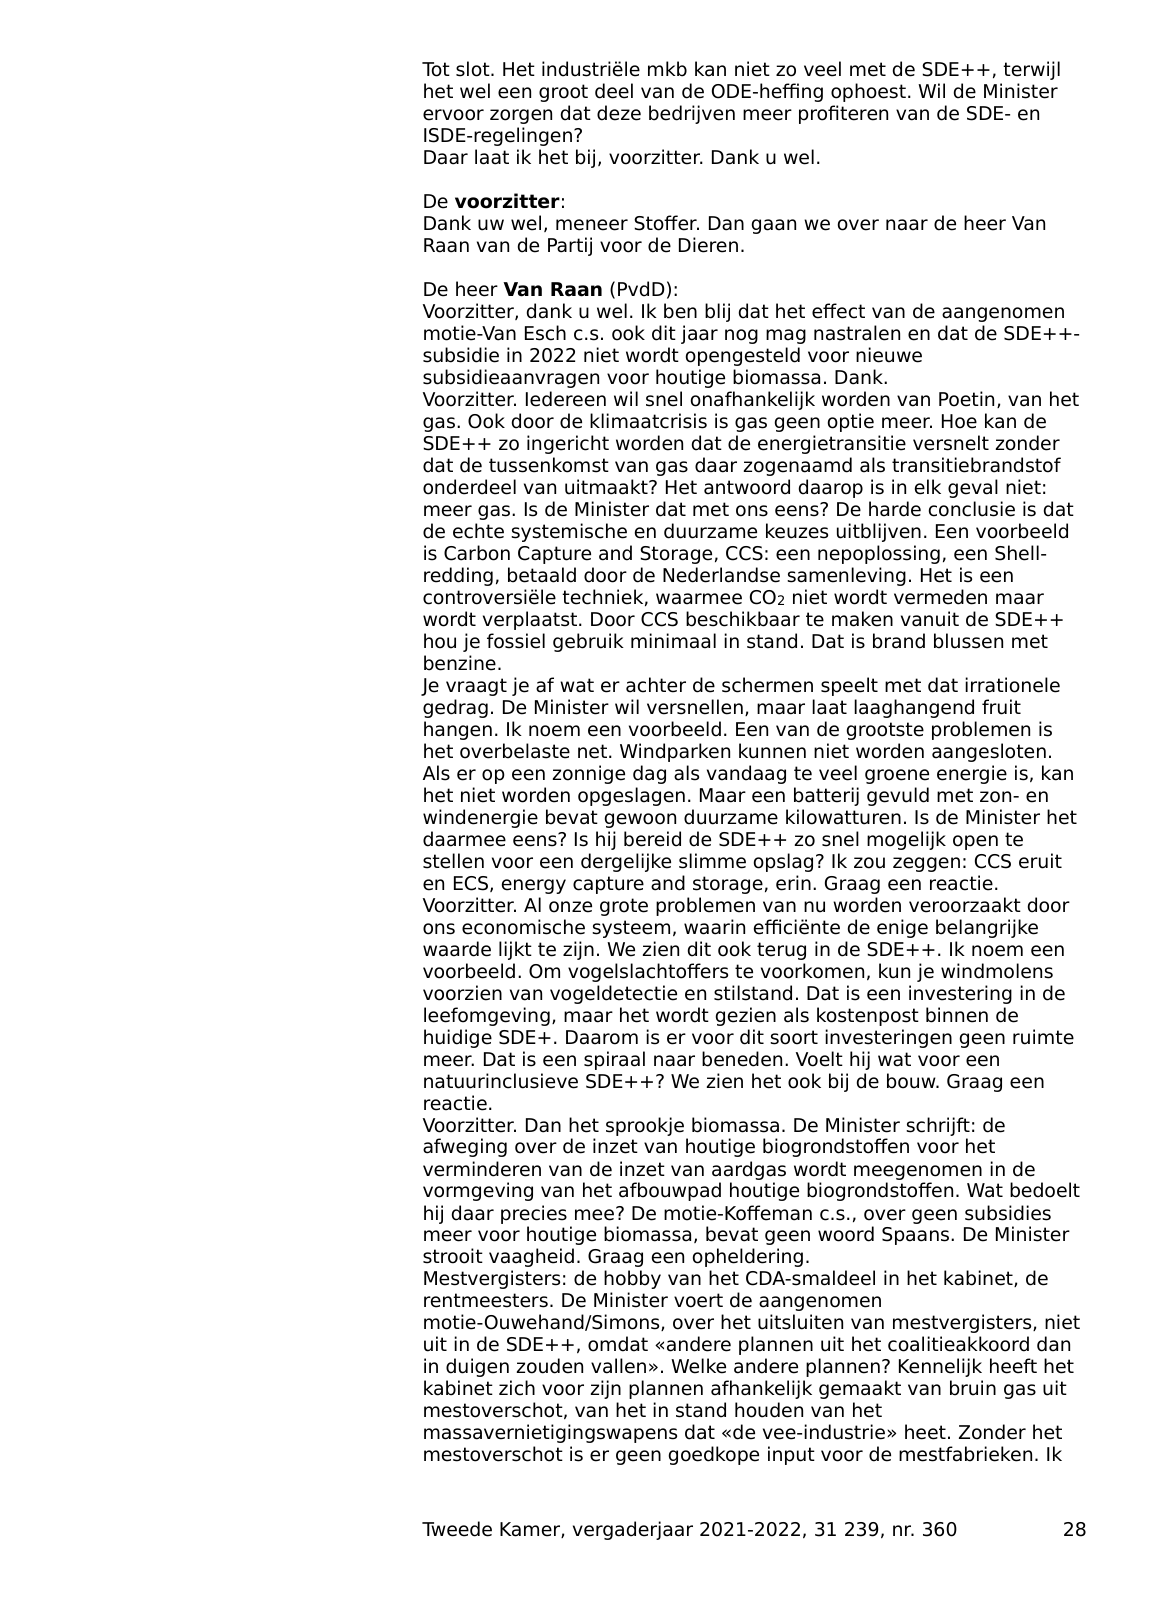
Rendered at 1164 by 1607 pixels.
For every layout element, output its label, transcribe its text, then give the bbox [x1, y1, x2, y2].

text Daar laat ik het bij, voorzitter. Dank u wel. [422, 147, 1087, 169]
text Dank uw wel, meneer Stoffer. Dan gaan we over naar de heer Van Raan van de Partij voor de Dieren. [422, 213, 1087, 257]
text Voorzitter. Dan het sprookje biomassa. De Minister schrijft: de afweging over de inzet van houtige biogrondstoffen voor het verminderen van de inzet van aardgas wordt meegenomen in de vormgeving van het afbouwpad houtige biogrondstoffen. Wat bedoelt hij daar precies mee? De motie-Koffeman c.s., over geen subsidies meer voor houtige biomassa, bevat geen woord Spaans. De Minister strooit vaagheid. Graag een opheldering. [422, 1114, 1087, 1268]
text Voorzitter. Al onze grote problemen van nu worden veroorzaakt door ons economische systeem, waarin efficiënte de enige belangrijke waarde lijkt te zijn. We zien dit ook terug in de SDE++. Ik noem een voorbeeld. Om vogelslachtoffers te voorkomen, kun je windmolens voorzien van vogeldetectie en stilstand. Dat is een investering in de leefomgeving, maar het wordt gezien als kostenpost binnen de huidige SDE+. Daarom is er voor dit soort investeringen geen ruimte meer. Dat is een spiraal naar beneden. Voelt hij wat voor een natuurinclusieve SDE++? We zien het ook bij de bouw. Graag een reactie. [422, 895, 1087, 1114]
text Voorzitter, dank u wel. Ik ben blij dat het effect van de aangenomen motie-Van Esch c.s. ook dit jaar nog mag nastralen en dat de SDE++-subsidie in 2022 niet wordt opengesteld voor nieuwe subsidieaanvragen voor houtige biomassa. Dank. [422, 301, 1087, 389]
text De voorzitter: [422, 191, 1087, 213]
text De heer Van Raan (PvdD): [422, 279, 1087, 301]
text Tot slot. Het industriële mkb kan niet zo veel met de SDE++, terwijl het wel een groot deel van de ODE-heffing ophoest. Wil de Minister ervoor zorgen dat deze bedrijven meer profiteren van de SDE- en ISDE-regelingen? [422, 59, 1087, 147]
text Voorzitter. Iedereen wil snel onafhankelijk worden van Poetin, van het gas. Ook door de klimaatcrisis is gas geen optie meer. Hoe kan de SDE++ zo ingericht worden dat de energietransitie versnelt zonder dat de tussenkomst van gas daar zogenaamd als transitiebrandstof onderdeel van uitmaakt? Het antwoord daarop is in elk geval niet: meer gas. Is de Minister dat met ons eens? De harde conclusie is dat de echte systemische en duurzame keuzes uitblijven. Een voorbeeld is Carbon Capture and Storage, CCS: een nepoplossing, een Shell-redding, betaald door de Nederlandse samenleving. Het is een controversiële techniek, waarmee CO2 niet wordt vermeden maar wordt verplaatst. Door CCS beschikbaar te maken vanuit de SDE++ hou je fossiel gebruik minimaal in stand. Dat is brand blussen met benzine. [422, 389, 1087, 675]
text Je vraagt je af wat er achter de schermen speelt met dat irrationele gedrag. De Minister wil versnellen, maar laat laaghangend fruit hangen. Ik noem een voorbeeld. Een van de grootste problemen is het overbelaste net. Windparken kunnen niet worden aangesloten. Als er op een zonnige dag als vandaag te veel groene energie is, kan het niet worden opgeslagen. Maar een batterij gevuld met zon- en windenergie bevat gewoon duurzame kilowatturen. Is de Minister het daarmee eens? Is hij bereid de SDE++ zo snel mogelijk open te stellen voor een dergelijke slimme opslag? Ik zou zeggen: CCS eruit en ECS, energy capture and storage, erin. Graag een reactie. [422, 675, 1087, 895]
text Mestvergisters: de hobby van het CDA-smaldeel in het kabinet, de rentmeesters. De Minister voert de aangenomen motie-Ouwehand/Simons, over het uitsluiten van mestvergisters, niet uit in de SDE++, omdat «andere plannen uit het coalitieakkoord dan in duigen zouden vallen». Welke andere plannen? Kennelijk heeft het kabinet zich voor zijn plannen afhankelijk gemaakt van bruin gas uit mestoverschot, van het in stand houden van het massavernietigingswapens dat «de vee-industrie» heet. Zonder het mestoverschot is er geen goedkope input voor de mestfabrieken. Ik [422, 1268, 1087, 1466]
